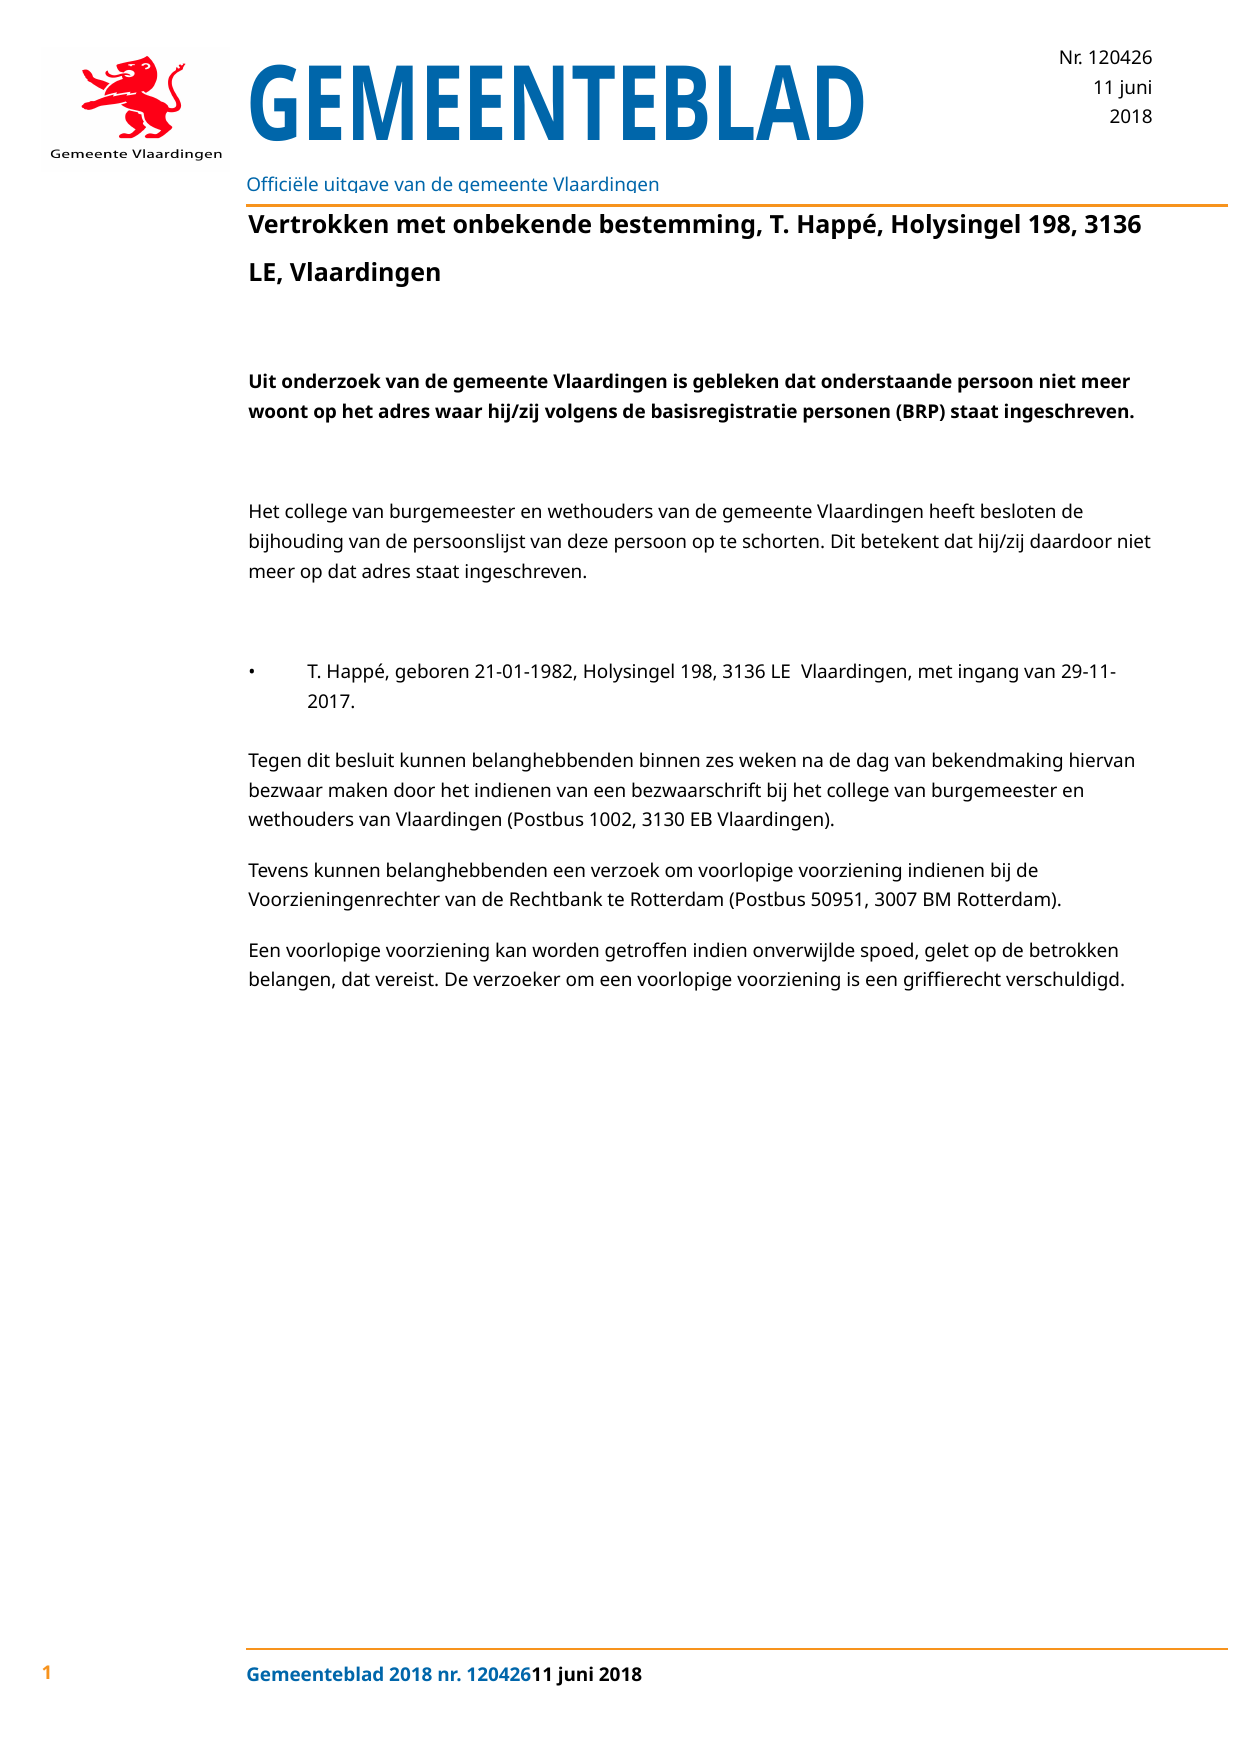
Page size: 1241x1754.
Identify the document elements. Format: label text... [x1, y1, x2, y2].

text Tegen dit besluit kunnen belanghebbenden binnen zes weken na de dag van bekendmaking hiervan bezwaar maken door het indienen van een bezwaarschrift bij het college van burgemeester en wethouders van Vlaardingen (Postbus 1002, 3130 EB Vlaardingen). [248, 747, 1152, 832]
picture [41, 47, 231, 172]
list T. Happé, geboren 21-01-1982, Holysingel 198, 3136 LE Vlaardingen, met ingang van 29-11-2017. [248, 659, 1152, 714]
text Een voorlopige voorziening kan worden getroffen indien onverwijlde spoed, gelet op de betrokken belangen, dat vereist. De verzoeker om een voorlopige voorziening is een griffierecht verschuldigd. [248, 937, 1152, 992]
text Het college van burgemeester en wethouders van de gemeente Vlaardingen heeft besloten de bijhouding van de persoonslijst van deze persoon op te schorten. Dit betekent dat hij/zij daardoor niet meer op dat adres staat ingeschreven. [248, 499, 1152, 584]
text Tevens kunnen belanghebbenden een verzoek om voorlopige voorziening indienen bij de Voorzieningenrechter van de Rechtbank te Rotterdam (Postbus 50951, 3007 BM Rotterdam). [248, 857, 1152, 912]
text Vertrokken met onbekende bestemming, T. Happé, Holysingel 198, 3136 LE, Vlaardingen [248, 207, 1152, 288]
text Uit onderzoek van de gemeente Vlaardingen is gebleken dat onderstaande persoon niet meer woont op het adres waar hij/zij volgens de basisregistratie personen (BRP) staat ingeschreven. [248, 368, 1152, 424]
